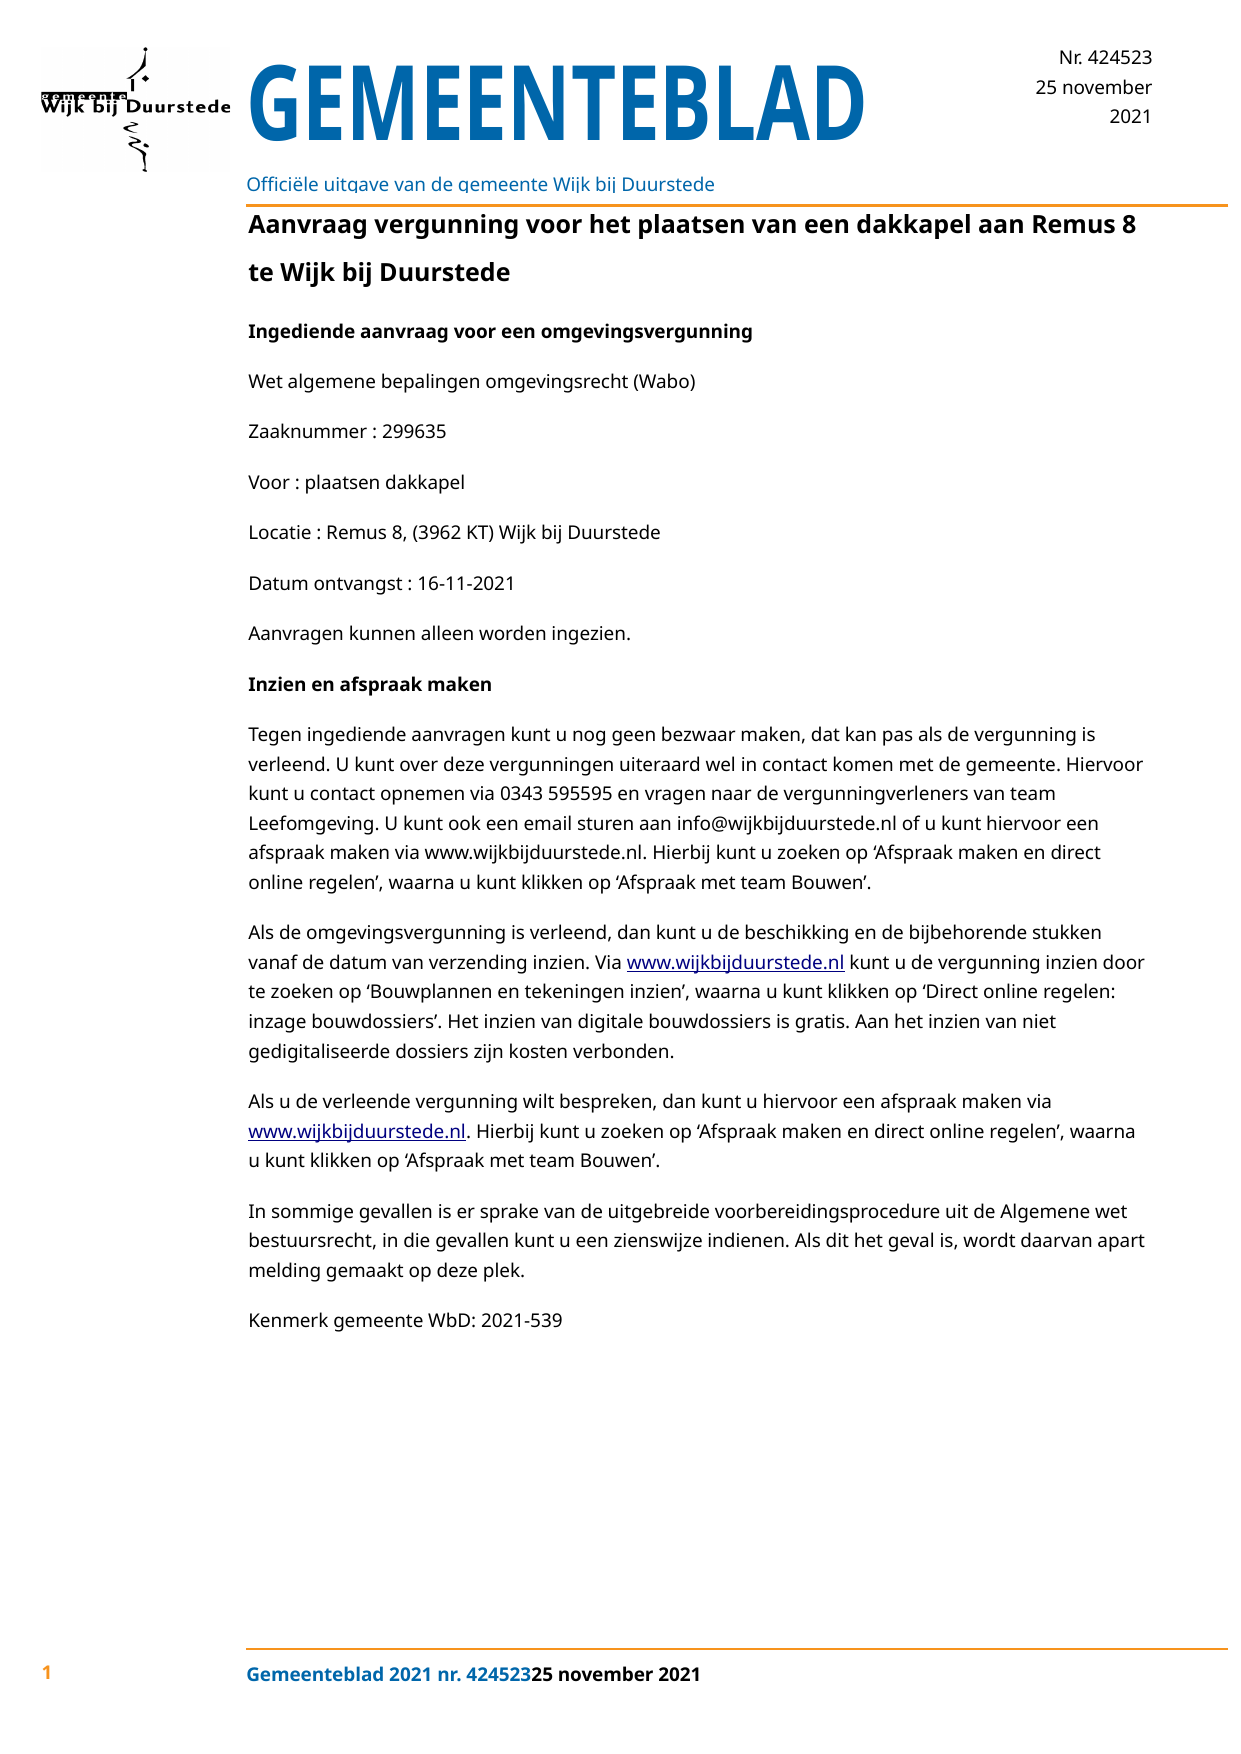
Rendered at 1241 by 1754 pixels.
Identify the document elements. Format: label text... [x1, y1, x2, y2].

text Datum ontvangst : 16-11-2021 [248, 570, 1152, 596]
text Als de omgevingsvergunning is verleend, dan kunt u de beschikking en de bijbehorende stukken vanaf de datum van verzending inzien. Via www.wijkbijduurstede.nl kunt u de vergunning inzien door te zoeken op ‘Bouwplannen en tekeningen inzien’, waarna u kunt klikken op ‘Direct online regelen: inzage bouwdossiers’. Het inzien van digitale bouwdossiers is gratis. Aan het inzien van niet gedigitaliseerde dossiers zijn kosten verbonden. [248, 919, 1152, 1064]
picture [41, 47, 231, 172]
text Kenmerk gemeente WbD: 2021-539 [248, 1307, 1152, 1333]
text Wet algemene bepalingen omgevingsrecht (Wabo) [248, 368, 1152, 394]
text Voor : plaatsen dakkapel [248, 469, 1152, 495]
text Als u de verleende vergunning wilt bespreken, dan kunt u hiervoor een afspraak maken via www.wijkbijduurstede.nl. Hierbij kunt u zoeken op ‘Afspraak maken en direct online regelen’, waarna u kunt klikken op ‘Afspraak met team Bouwen’. [248, 1088, 1152, 1173]
text Inzien en afspraak maken [248, 671, 1152, 697]
text Ingediende aanvraag voor een omgevingsvergunning [248, 318, 1152, 344]
text Locatie : Remus 8, (3962 KT) Wijk bij Duurstede [248, 519, 1152, 545]
text Aanvragen kunnen alleen worden ingezien. [248, 620, 1152, 646]
text Tegen ingediende aanvragen kunt u nog geen bezwaar maken, dat kan pas als de vergunning is verleend. U kunt over deze vergunningen uiteraard wel in contact komen met de gemeente. Hiervoor kunt u contact opnemen via 0343 595595 en vragen naar de vergunningverleners van team Leefomgeving. U kunt ook een email sturen aan info@wijkbijduurstede.nl of u kunt hiervoor een afspraak maken via www.wijkbijduurstede.nl. Hierbij kunt u zoeken op ‘Afspraak maken en direct online regelen’, waarna u kunt klikken op ‘Afspraak met team Bouwen’. [248, 721, 1152, 895]
text Zaaknummer : 299635 [248, 419, 1152, 444]
text Aanvraag vergunning voor het plaatsen van een dakkapel aan Remus 8 te Wijk bij Duurstede [248, 207, 1152, 288]
text In sommige gevallen is er sprake van de uitgebreide voorbereidingsprocedure uit de Algemene wet bestuursrecht, in die gevallen kunt u een zienswijze indienen. Als dit het geval is, wordt daarvan apart melding gemaakt op deze plek. [248, 1198, 1152, 1283]
